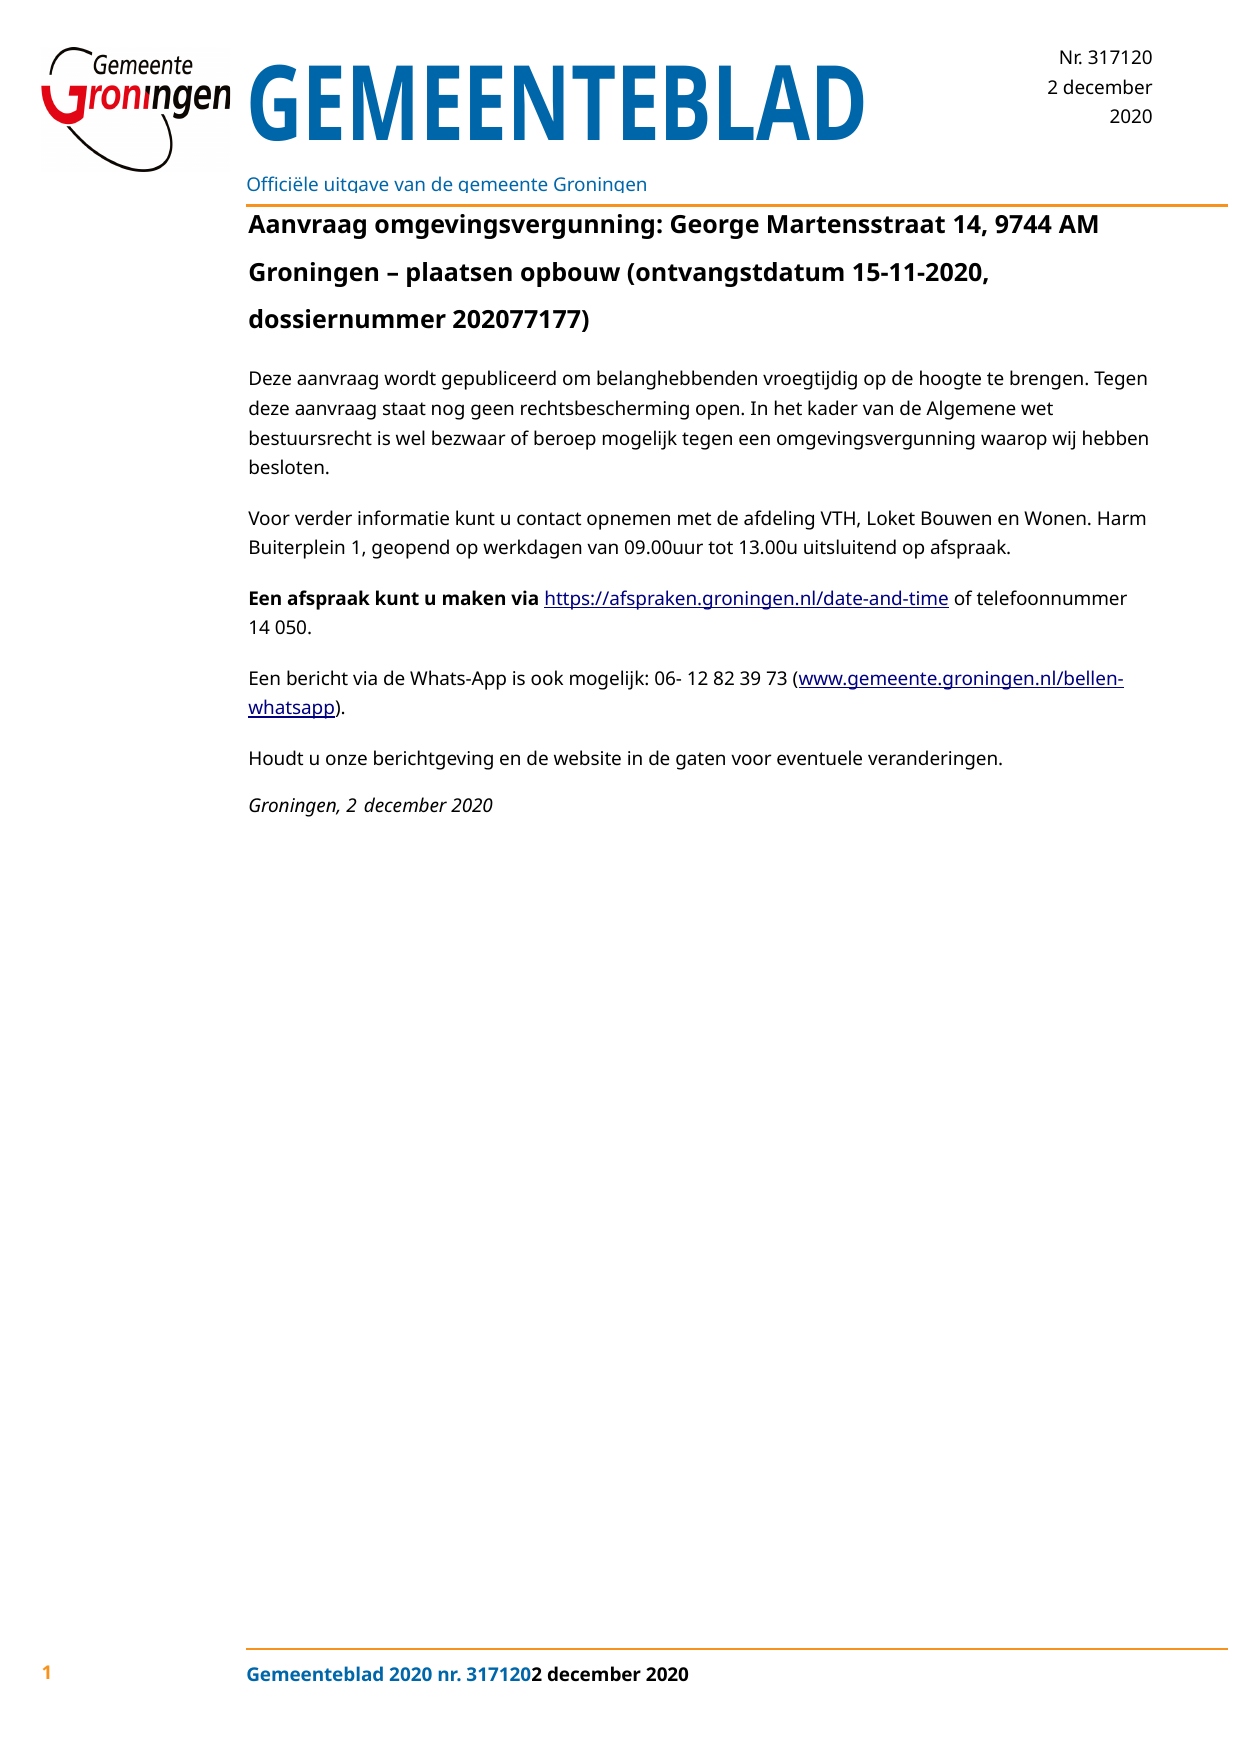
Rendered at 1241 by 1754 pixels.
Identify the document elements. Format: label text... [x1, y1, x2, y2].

text Aanvraag omgevingsvergunning: George Martensstraat 14, 9744 AM Groningen – plaatsen opbouw (ontvangstdatum 15-11-2020, dossiernummer 202077177) [248, 207, 1152, 336]
text Groningen, 2 december 2020 [248, 792, 1152, 818]
text Deze aanvraag wordt gepubliceerd om belanghebbenden vroegtijdig op de hoogte te brengen. Tegen deze aanvraag staat nog geen rechtsbescherming open. In het kader van de Algemene wet bestuursrecht is wel bezwaar of beroep mogelijk tegen een omgevingsvergunning waarop wij hebben besloten. [248, 366, 1152, 480]
text Voor verder informatie kunt u contact opnemen met de afdeling VTH, Loket Bouwen en Wonen. Harm Buiterplein 1, geopend op werkdagen van 09.00uur tot 13.00u uitsluitend op afspraak. [248, 505, 1152, 560]
text Een bericht via de Whats-App is ook mogelijk: 06- 12 82 39 73 (www.gemeente.groningen.nl/bellen-whatsapp). [248, 665, 1152, 720]
picture [41, 47, 231, 172]
text Een afspraak kunt u maken via https://afspraken.groningen.nl/date-and-time of telefoonnummer 14 050. [248, 585, 1152, 640]
text Houdt u onze berichtgeving en de website in de gaten voor eventuele veranderingen. [248, 745, 1152, 770]
